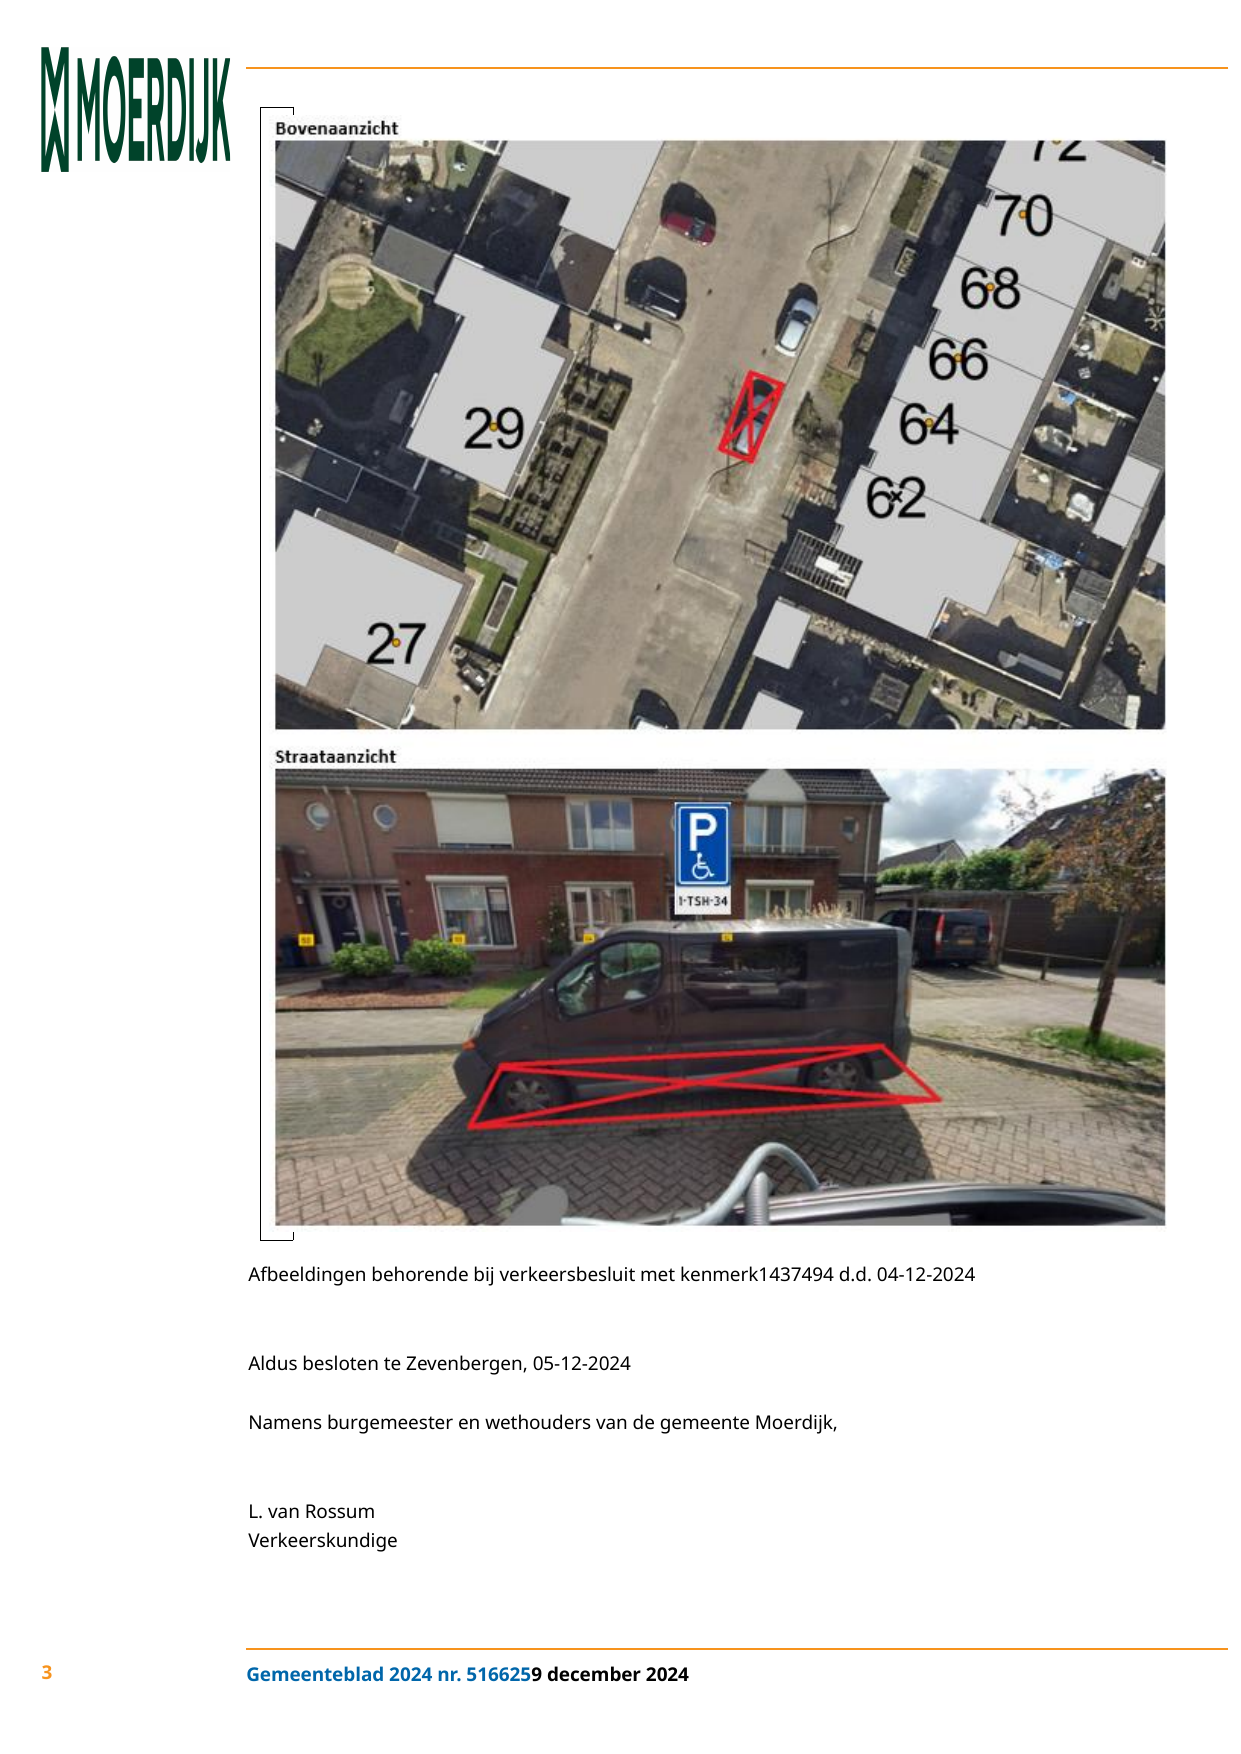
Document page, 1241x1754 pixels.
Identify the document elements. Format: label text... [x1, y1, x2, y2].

picture [268, 115, 1173, 1232]
text Namens burgemeester en wethouders van de gemeente Moerdijk, [248, 1409, 1152, 1435]
text L. van Rossum [248, 1498, 1152, 1524]
text Afbeeldingen behorende bij verkeersbesluit met kenmerk1437494 d.d. 04-12-2024 [248, 1261, 1152, 1287]
text Aldus besloten te Zevenbergen, 05-12-2024 [248, 1350, 1152, 1376]
picture [41, 47, 231, 172]
text Verkeerskundige [248, 1528, 1152, 1553]
